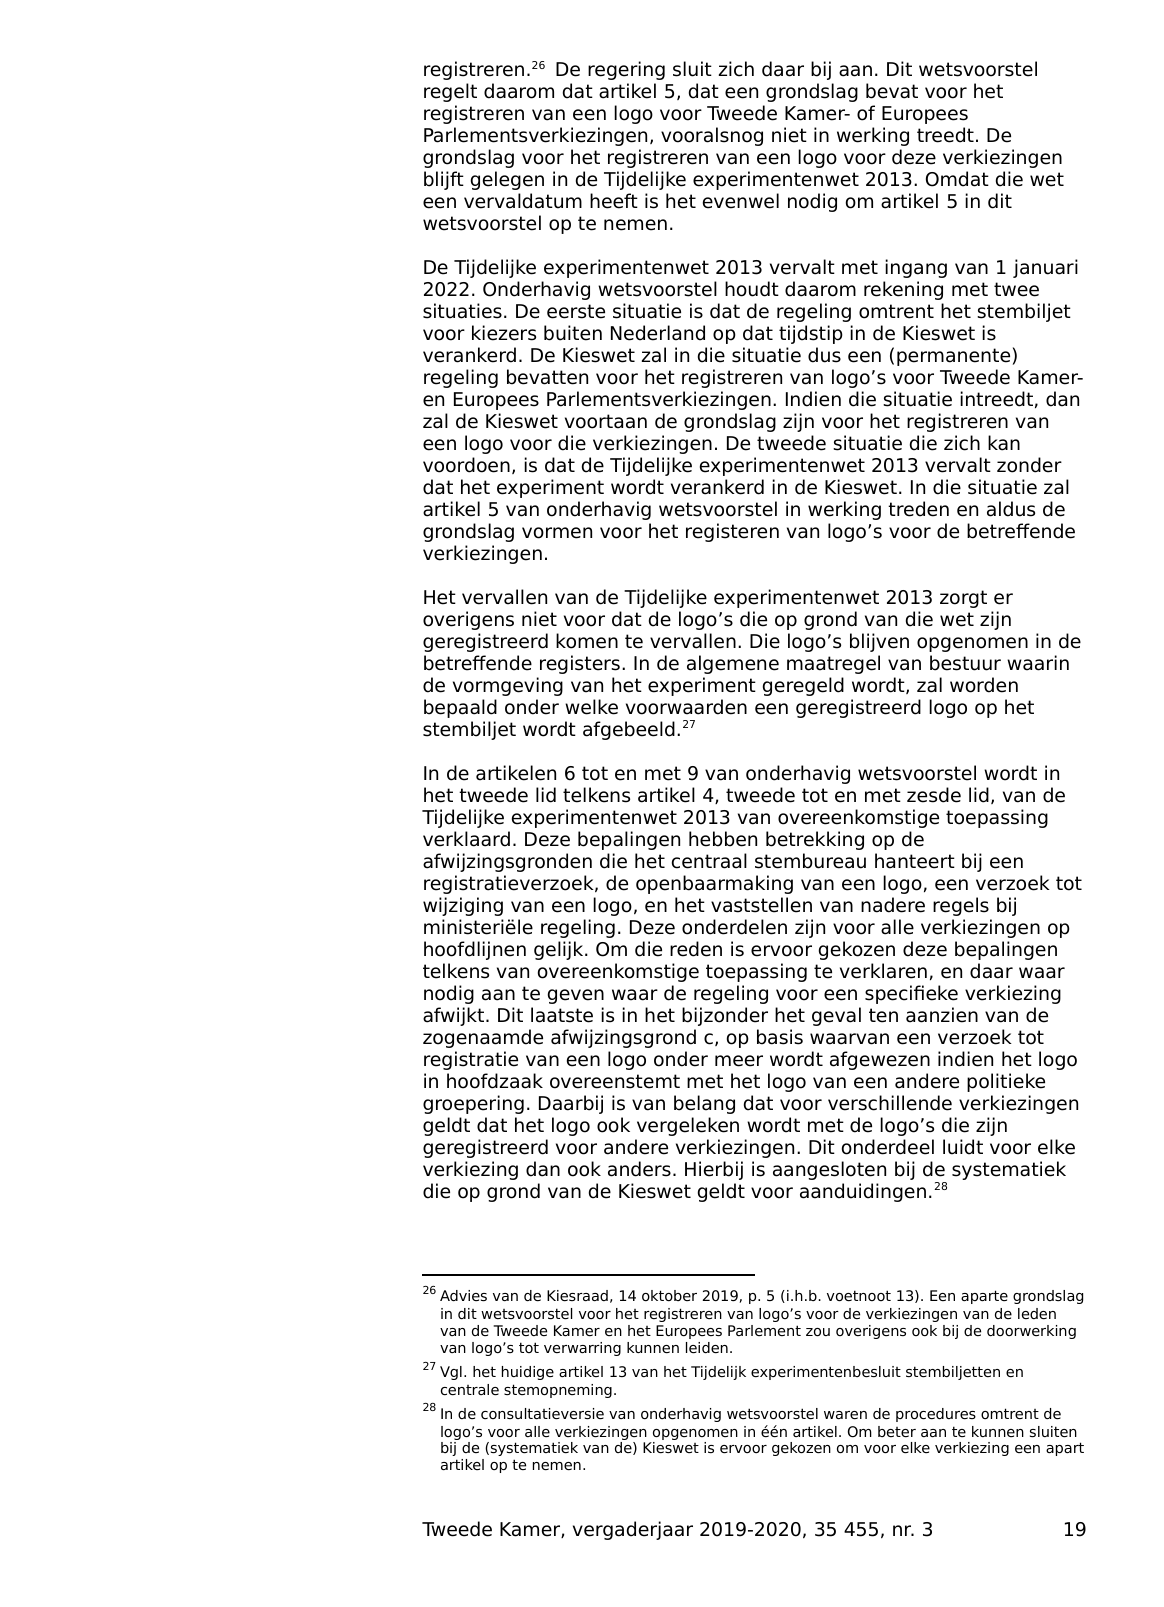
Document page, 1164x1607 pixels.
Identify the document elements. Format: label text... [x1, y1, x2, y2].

text De Tijdelijke experimentenwet 2013 vervalt met ingang van 1 januari 2022. Onderhavig wetsvoorstel houdt daarom rekening met twee situaties. De eerste situatie is dat de regeling omtrent het stembiljet voor kiezers buiten Nederland op dat tijdstip in de Kieswet is verankerd. De Kieswet zal in die situatie dus een (permanente) regeling bevatten voor het registreren van logo’s voor Tweede Kamer- en Europees Parlementsverkiezingen. Indien die situatie intreedt, dan zal de Kieswet voortaan de grondslag zijn voor het registreren van een logo voor die verkiezingen. De tweede situatie die zich kan voordoen, is dat de Tijdelijke experimentenwet 2013 vervalt zonder dat het experiment wordt verankerd in de Kieswet. In die situatie zal artikel 5 van onderhavig wetsvoorstel in werking treden en aldus de grondslag vormen voor het registeren van logo’s voor de betreffende verkiezingen. [422, 257, 1087, 565]
text Vgl. het huidige artikel 13 van het Tijdelijk experimentenbesluit stembiljetten en centrale stemopneming. [422, 1360, 1087, 1399]
text Het vervallen van de Tijdelijke experimentenwet 2013 zorgt er overigens niet voor dat de logo’s die op grond van die wet zijn geregistreerd komen te vervallen. Die logo’s blijven opgenomen in de betreffende registers. In de algemene maatregel van bestuur waarin de vormgeving van het experiment geregeld wordt, zal worden bepaald onder welke voorwaarden een geregistreerd logo op het stembiljet wordt afgebeeld. [422, 587, 1087, 741]
text In de artikelen 6 tot en met 9 van onderhavig wetsvoorstel wordt in het tweede lid telkens artikel 4, tweede tot en met zesde lid, van de Tijdelijke experimentenwet 2013 van overeenkomstige toepassing verklaard. Deze bepalingen hebben betrekking op de afwijzingsgronden die het centraal stembureau hanteert bij een registratieverzoek, de openbaarmaking van een logo, een verzoek tot wijziging van een logo, en het vaststellen van nadere regels bij ministeriële regeling. Deze onderdelen zijn voor alle verkiezingen op hoofdlijnen gelijk. Om die reden is ervoor gekozen deze bepalingen telkens van overeenkomstige toepassing te verklaren, en daar waar nodig aan te geven waar de regeling voor een specifieke verkiezing afwijkt. Dit laatste is in het bijzonder het geval ten aanzien van de zogenaamde afwijzingsgrond c, op basis waarvan een verzoek tot registratie van een logo onder meer wordt afgewezen indien het logo in hoofdzaak overeenstemt met het logo van een andere politieke groepering. Daarbij is van belang dat voor verschillende verkiezingen geldt dat het logo ook vergeleken wordt met de logo’s die zijn geregistreerd voor andere verkiezingen. Dit onderdeel luidt voor elke verkiezing dan ook anders. Hierbij is aangesloten bij de systematiek die op grond van de Kieswet geldt voor aanduidingen. [422, 763, 1087, 1203]
text In de consultatieversie van onderhavig wetsvoorstel waren de procedures omtrent de logo’s voor alle verkiezingen opgenomen in één artikel. Om beter aan te kunnen sluiten bij de (systematiek van de) Kieswet is ervoor gekozen om voor elke verkiezing een apart artikel op te nemen. [422, 1402, 1087, 1474]
text Advies van de Kiesraad, 14 oktober 2019, p. 5 (i.h.b. voetnoot 13). Een aparte grondslag in dit wetsvoorstel voor het registreren van logo’s voor de verkiezingen van de leden van de Tweede Kamer en het Europees Parlement zou overigens ook bij de doorwerking van logo’s tot verwarring kunnen leiden. [422, 1284, 1087, 1357]
text registreren. De regering sluit zich daar bij aan. Dit wetsvoorstel regelt daarom dat artikel 5, dat een grondslag bevat voor het registreren van een logo voor Tweede Kamer- of Europees Parlementsverkiezingen, vooralsnog niet in werking treedt. De grondslag voor het registreren van een logo voor deze verkiezingen blijft gelegen in de Tijdelijke experimentenwet 2013. Omdat die wet een vervaldatum heeft is het evenwel nodig om artikel 5 in dit wetsvoorstel op te nemen. [422, 59, 1087, 235]
